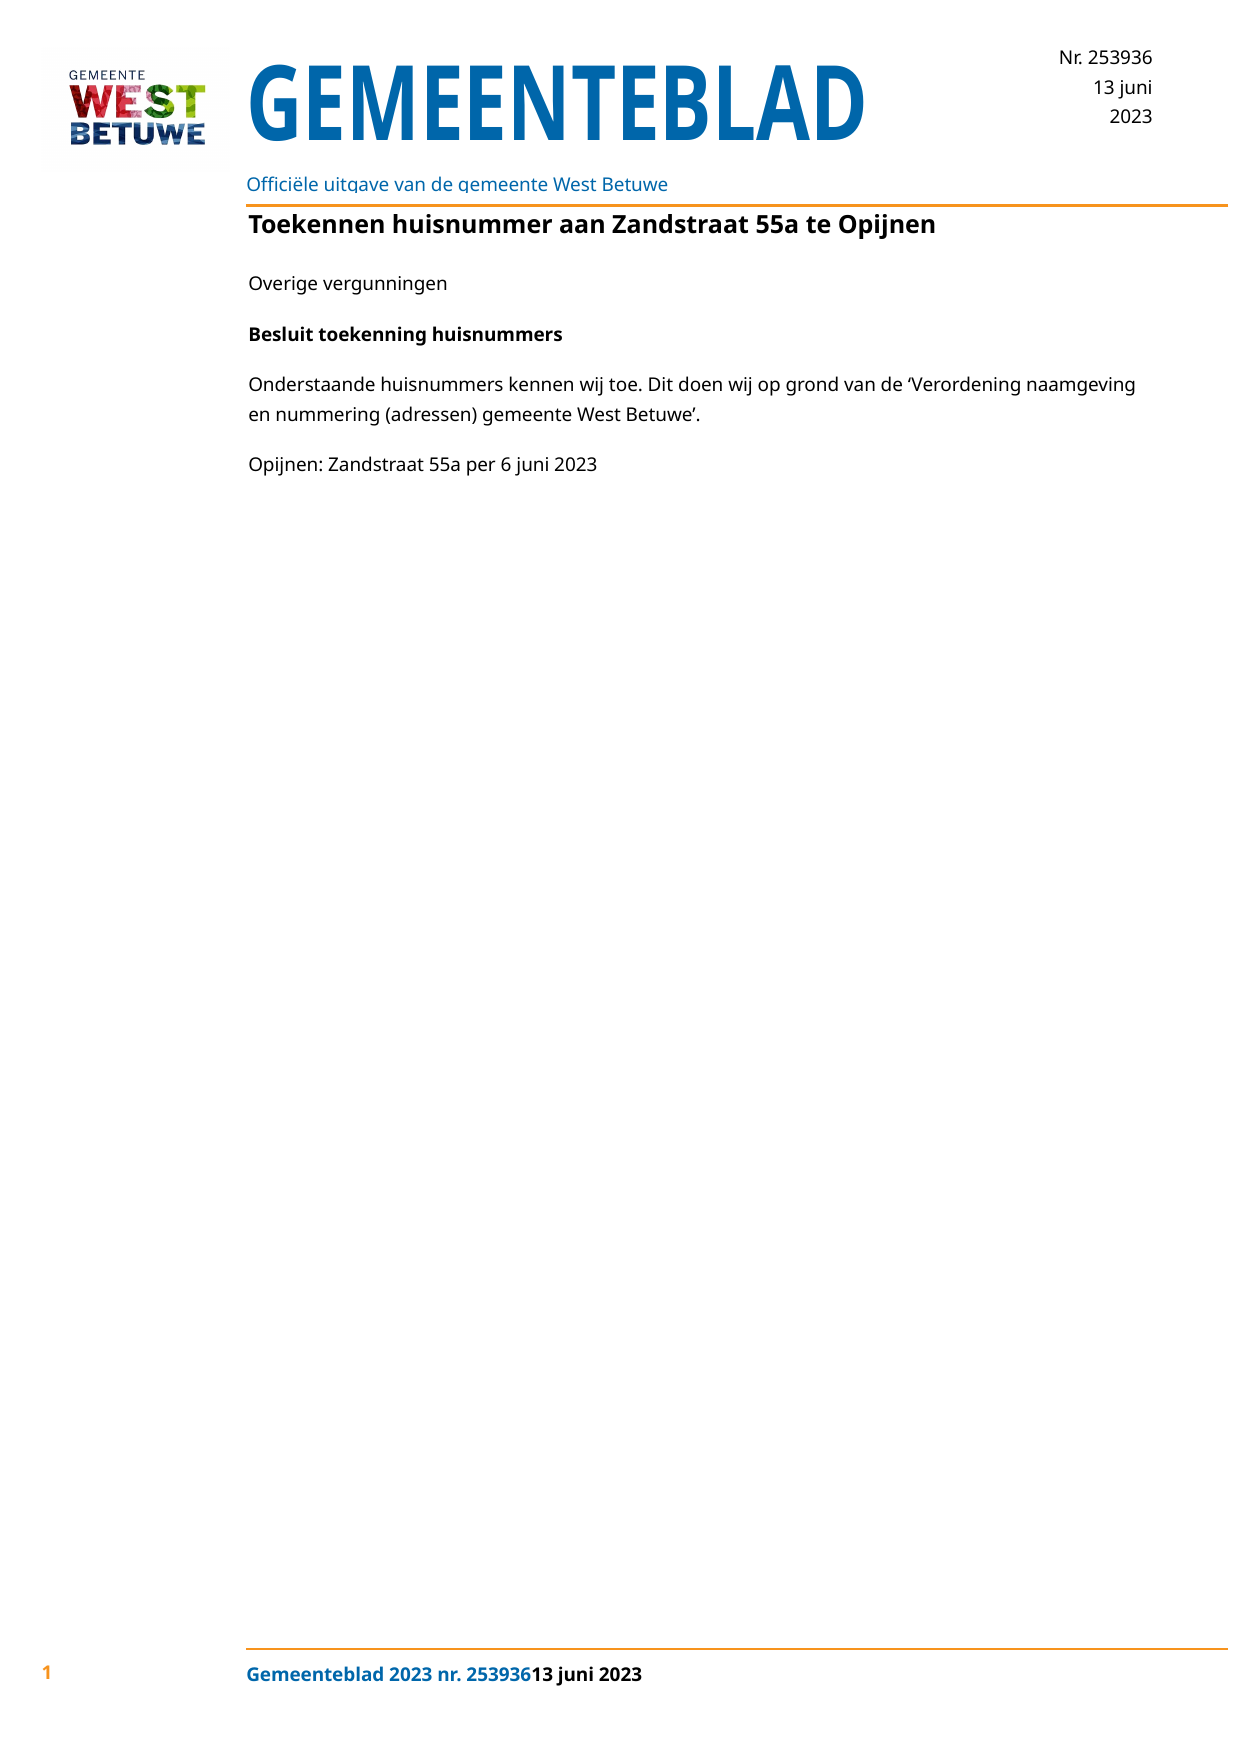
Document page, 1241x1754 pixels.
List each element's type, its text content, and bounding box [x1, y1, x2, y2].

picture [41, 47, 231, 172]
text Onderstaande huisnummers kennen wij toe. Dit doen wij op grond van de ‘Verordening naamgeving en nummering (adressen) gemeente West Betuwe’. [248, 371, 1152, 426]
text Opijnen: Zandstraat 55a per 6 juni 2023 [248, 451, 1152, 477]
text Toekennen huisnummer aan Zandstraat 55a te Opijnen [248, 207, 1152, 241]
text Overige vergunningen [248, 270, 1152, 296]
text Besluit toekenning huisnummers [248, 321, 1152, 346]
